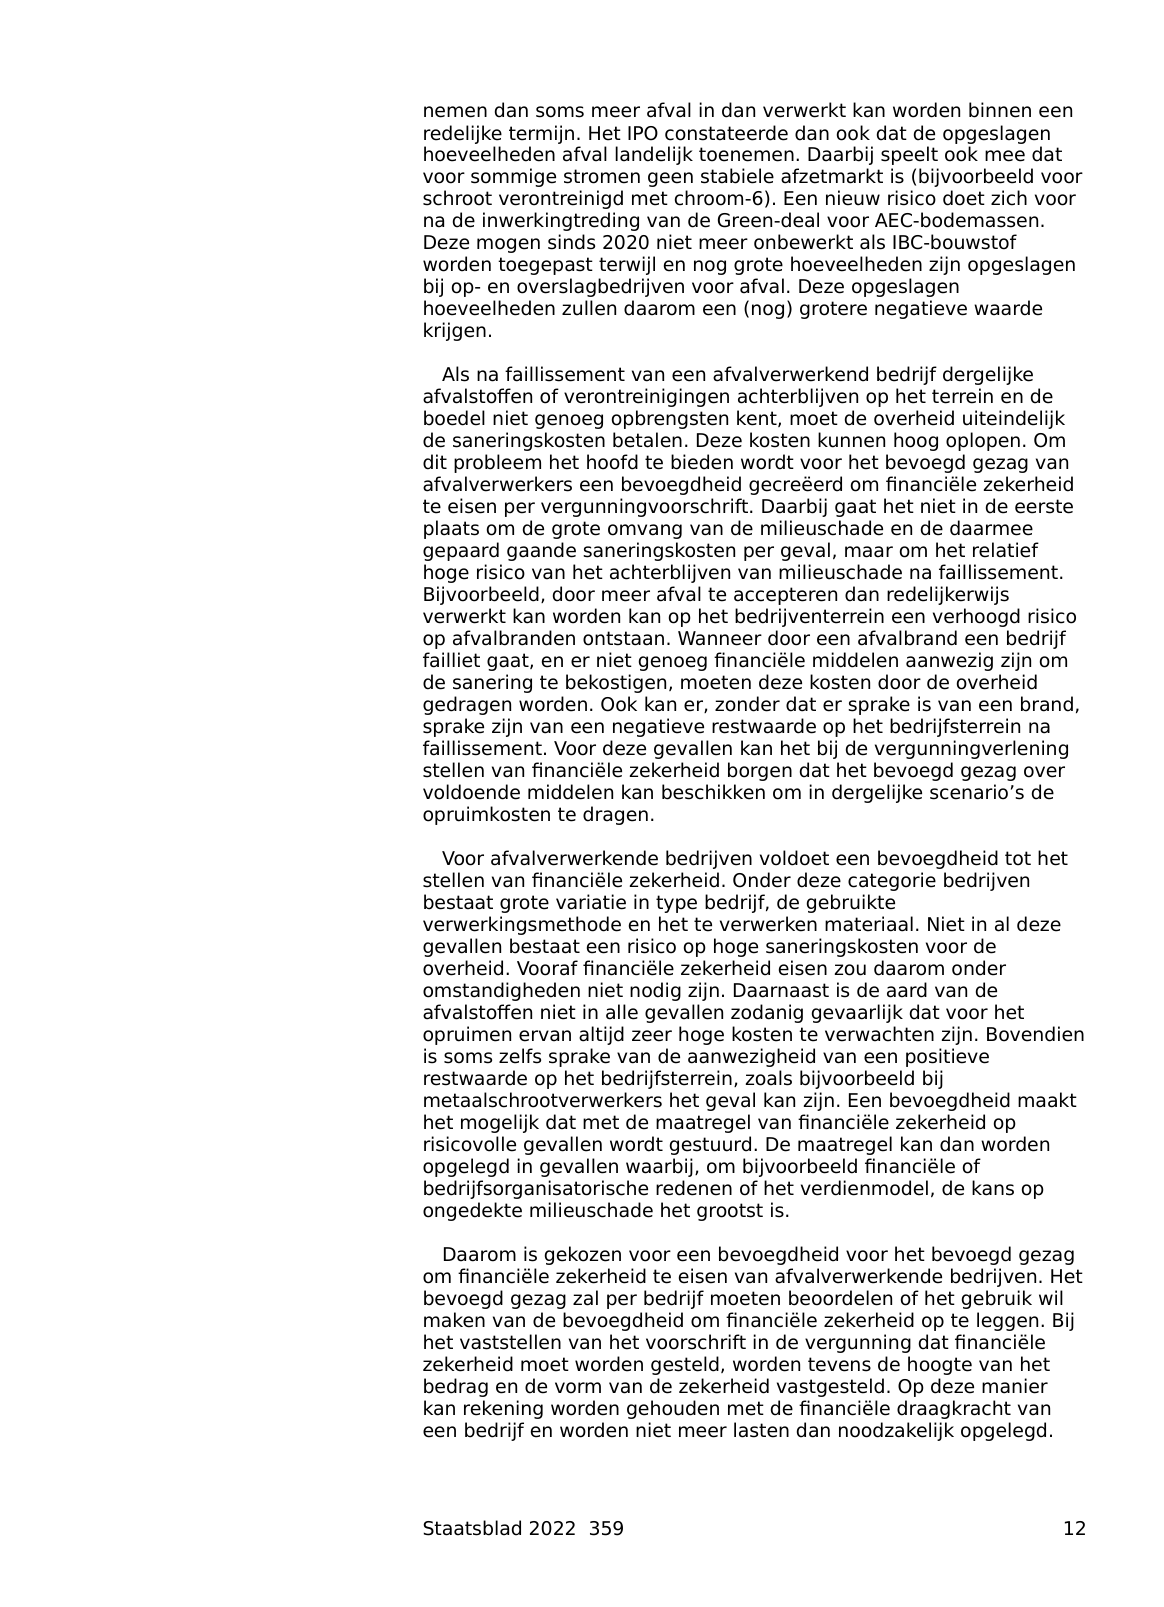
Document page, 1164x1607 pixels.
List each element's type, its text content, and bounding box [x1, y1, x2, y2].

text Als na faillissement van een afvalverwerkend bedrijf dergelijke afvalstoffen of verontreinigingen achterblijven op het terrein en de boedel niet genoeg opbrengsten kent, moet de overheid uiteindelijk de saneringskosten betalen. Deze kosten kunnen hoog oplopen. Om dit probleem het hoofd te bieden wordt voor het bevoegd gezag van afvalverwerkers een bevoegdheid gecreëerd om financiële zekerheid te eisen per vergunningvoorschrift. Daarbij gaat het niet in de eerste plaats om de grote omvang van de milieuschade en de daarmee gepaard gaande saneringskosten per geval, maar om het relatief hoge risico van het achterblijven van milieuschade na faillissement. Bijvoorbeeld, door meer afval te accepteren dan redelijkerwijs verwerkt kan worden kan op het bedrijventerrein een verhoogd risico op afvalbranden ontstaan. Wanneer door een afvalbrand een bedrijf failliet gaat, en er niet genoeg financiële middelen aanwezig zijn om de sanering te bekostigen, moeten deze kosten door de overheid gedragen worden. Ook kan er, zonder dat er sprake is van een brand, sprake zijn van een negatieve restwaarde op het bedrijfsterrein na faillissement. Voor deze gevallen kan het bij de vergunningverlening stellen van financiële zekerheid borgen dat het bevoegd gezag over voldoende middelen kan beschikken om in dergelijke scenario’s de opruimkosten te dragen. [422, 364, 1087, 826]
text Voor afvalverwerkende bedrijven voldoet een bevoegdheid tot het stellen van financiële zekerheid. Onder deze categorie bedrijven bestaat grote variatie in type bedrijf, de gebruikte verwerkingsmethode en het te verwerken materiaal. Niet in al deze gevallen bestaat een risico op hoge saneringskosten voor de overheid. Vooraf financiële zekerheid eisen zou daarom onder omstandigheden niet nodig zijn. Daarnaast is de aard van de afvalstoffen niet in alle gevallen zodanig gevaarlijk dat voor het opruimen ervan altijd zeer hoge kosten te verwachten zijn. Bovendien is soms zelfs sprake van de aanwezigheid van een positieve restwaarde op het bedrijfsterrein, zoals bijvoorbeeld bij metaalschrootverwerkers het geval kan zijn. Een bevoegdheid maakt het mogelijk dat met de maatregel van financiële zekerheid op risicovolle gevallen wordt gestuurd. De maatregel kan dan worden opgelegd in gevallen waarbij, om bijvoorbeeld financiële of bedrijfsorganisatorische redenen of het verdienmodel, de kans op ongedekte milieuschade het grootst is. [422, 848, 1087, 1222]
text nemen dan soms meer afval in dan verwerkt kan worden binnen een redelijke termijn. Het IPO constateerde dan ook dat de opgeslagen hoeveelheden afval landelijk toenemen. Daarbij speelt ook mee dat voor sommige stromen geen stabiele afzetmarkt is (bijvoorbeeld voor schroot verontreinigd met chroom-6). Een nieuw risico doet zich voor na de inwerkingtreding van de Green-deal voor AEC-bodemassen. Deze mogen sinds 2020 niet meer onbewerkt als IBC-bouwstof worden toegepast terwijl en nog grote hoeveelheden zijn opgeslagen bij op- en overslagbedrijven voor afval. Deze opgeslagen hoeveelheden zullen daarom een (nog) grotere negatieve waarde krijgen. [422, 100, 1087, 342]
text Daarom is gekozen voor een bevoegdheid voor het bevoegd gezag om financiële zekerheid te eisen van afvalverwerkende bedrijven. Het bevoegd gezag zal per bedrijf moeten beoordelen of het gebruik wil maken van de bevoegdheid om financiële zekerheid op te leggen. Bij het vaststellen van het voorschrift in de vergunning dat financiële zekerheid moet worden gesteld, worden tevens de hoogte van het bedrag en de vorm van de zekerheid vastgesteld. Op deze manier kan rekening worden gehouden met de financiële draagkracht van een bedrijf en worden niet meer lasten dan noodzakelijk opgelegd. [422, 1244, 1087, 1442]
